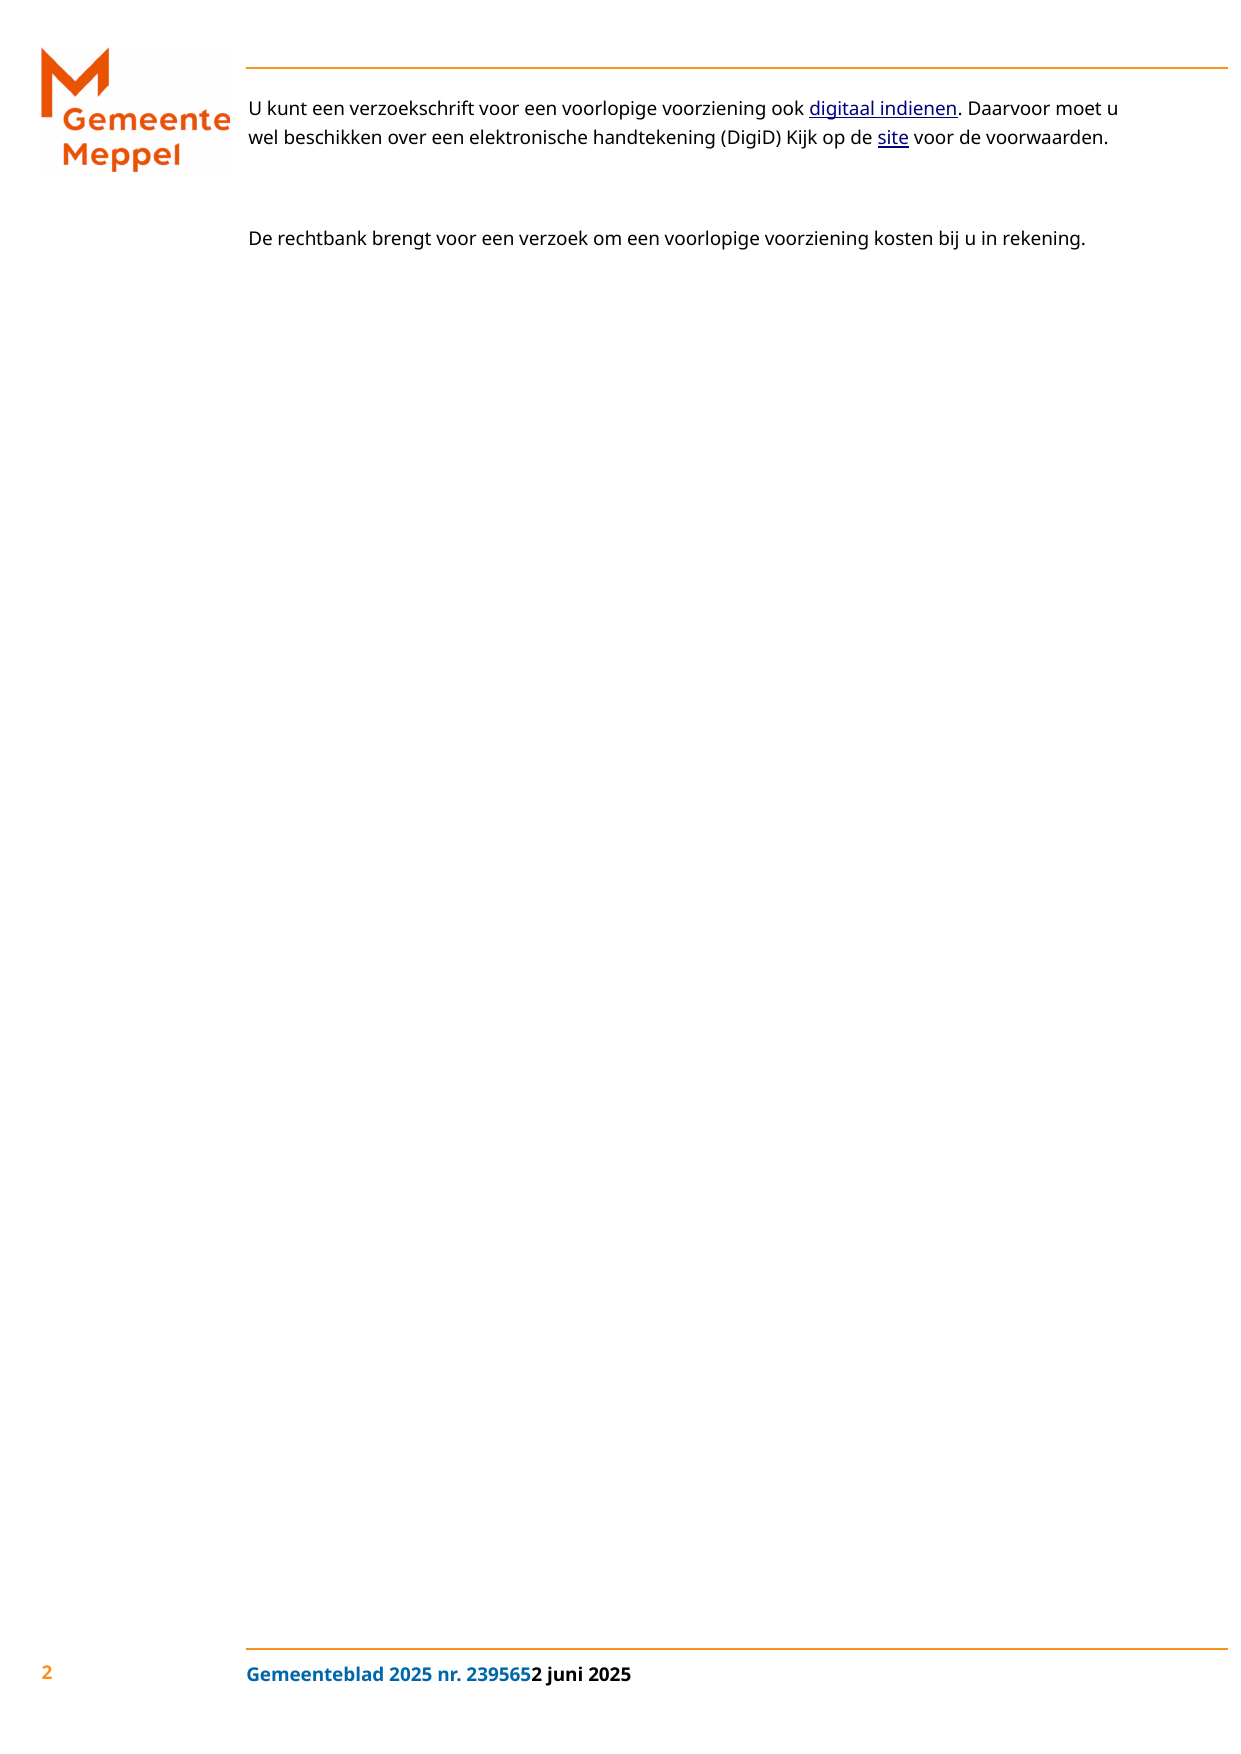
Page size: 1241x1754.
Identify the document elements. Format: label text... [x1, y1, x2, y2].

picture [41, 47, 231, 172]
text De rechtbank brengt voor een verzoek om een voorlopige voorziening kosten bij u in rekening. [248, 225, 1152, 251]
text U kunt een verzoekschrift voor een voorlopige voorziening ook digitaal indienen. Daarvoor moet u wel beschikken over een elektronische handtekening (DigiD) Kijk op de site voor de voorwaarden. [248, 95, 1152, 150]
